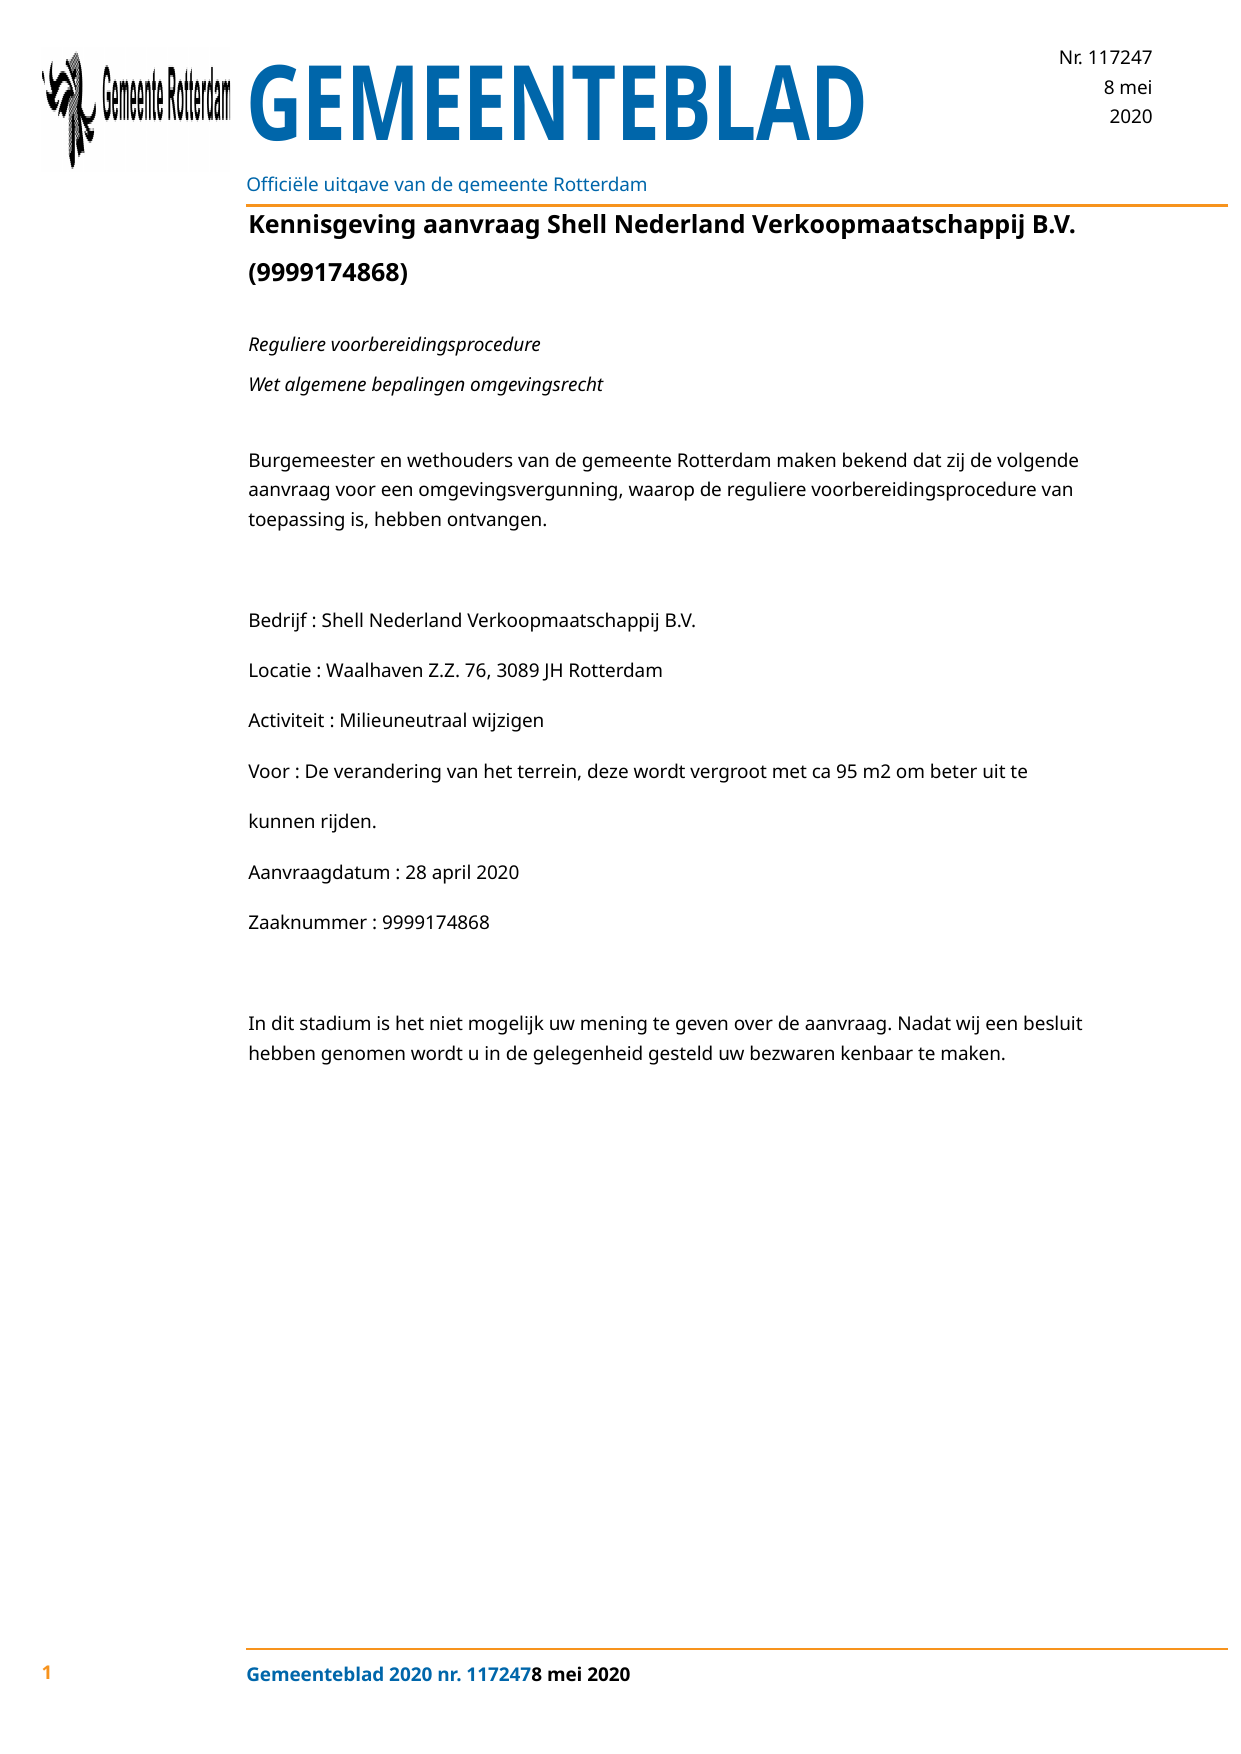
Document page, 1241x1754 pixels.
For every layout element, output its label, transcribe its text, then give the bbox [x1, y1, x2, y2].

text Locatie : Waalhaven Z.Z. 76, 3089 JH Rotterdam [248, 657, 1152, 683]
text Reguliere voorbereidingsprocedure [248, 331, 1152, 357]
text Zaaknummer : 9999174868 [248, 909, 1152, 935]
text In dit stadium is het niet mogelijk uw mening te geven over de aanvraag. Nadat wij een besluit hebben genomen wordt u in de gelegenheid gesteld uw bezwaren kenbaar te maken. [248, 1010, 1152, 1066]
text Kennisgeving aanvraag Shell Nederland Verkoopmaatschappij B.V. (9999174868) [248, 207, 1152, 288]
text Bedrijf : Shell Nederland Verkoopmaatschappij B.V. [248, 607, 1152, 633]
picture [41, 47, 231, 172]
text Voor : De verandering van het terrein, deze wordt vergroot met ca 95 m2 om beter uit te [248, 758, 1152, 784]
text kunnen rijden. [248, 808, 1152, 834]
text Aanvraagdatum : 28 april 2020 [248, 859, 1152, 885]
text Burgemeester en wethouders van de gemeente Rotterdam maken bekend dat zij de volgende aanvraag voor een omgevingsvergunning, waarop de reguliere voorbereidingsprocedure van toepassing is, hebben ontvangen. [248, 447, 1152, 532]
text Wet algemene bepalingen omgevingsrecht [248, 371, 1152, 396]
text Activiteit : Milieuneutraal wijzigen [248, 708, 1152, 733]
